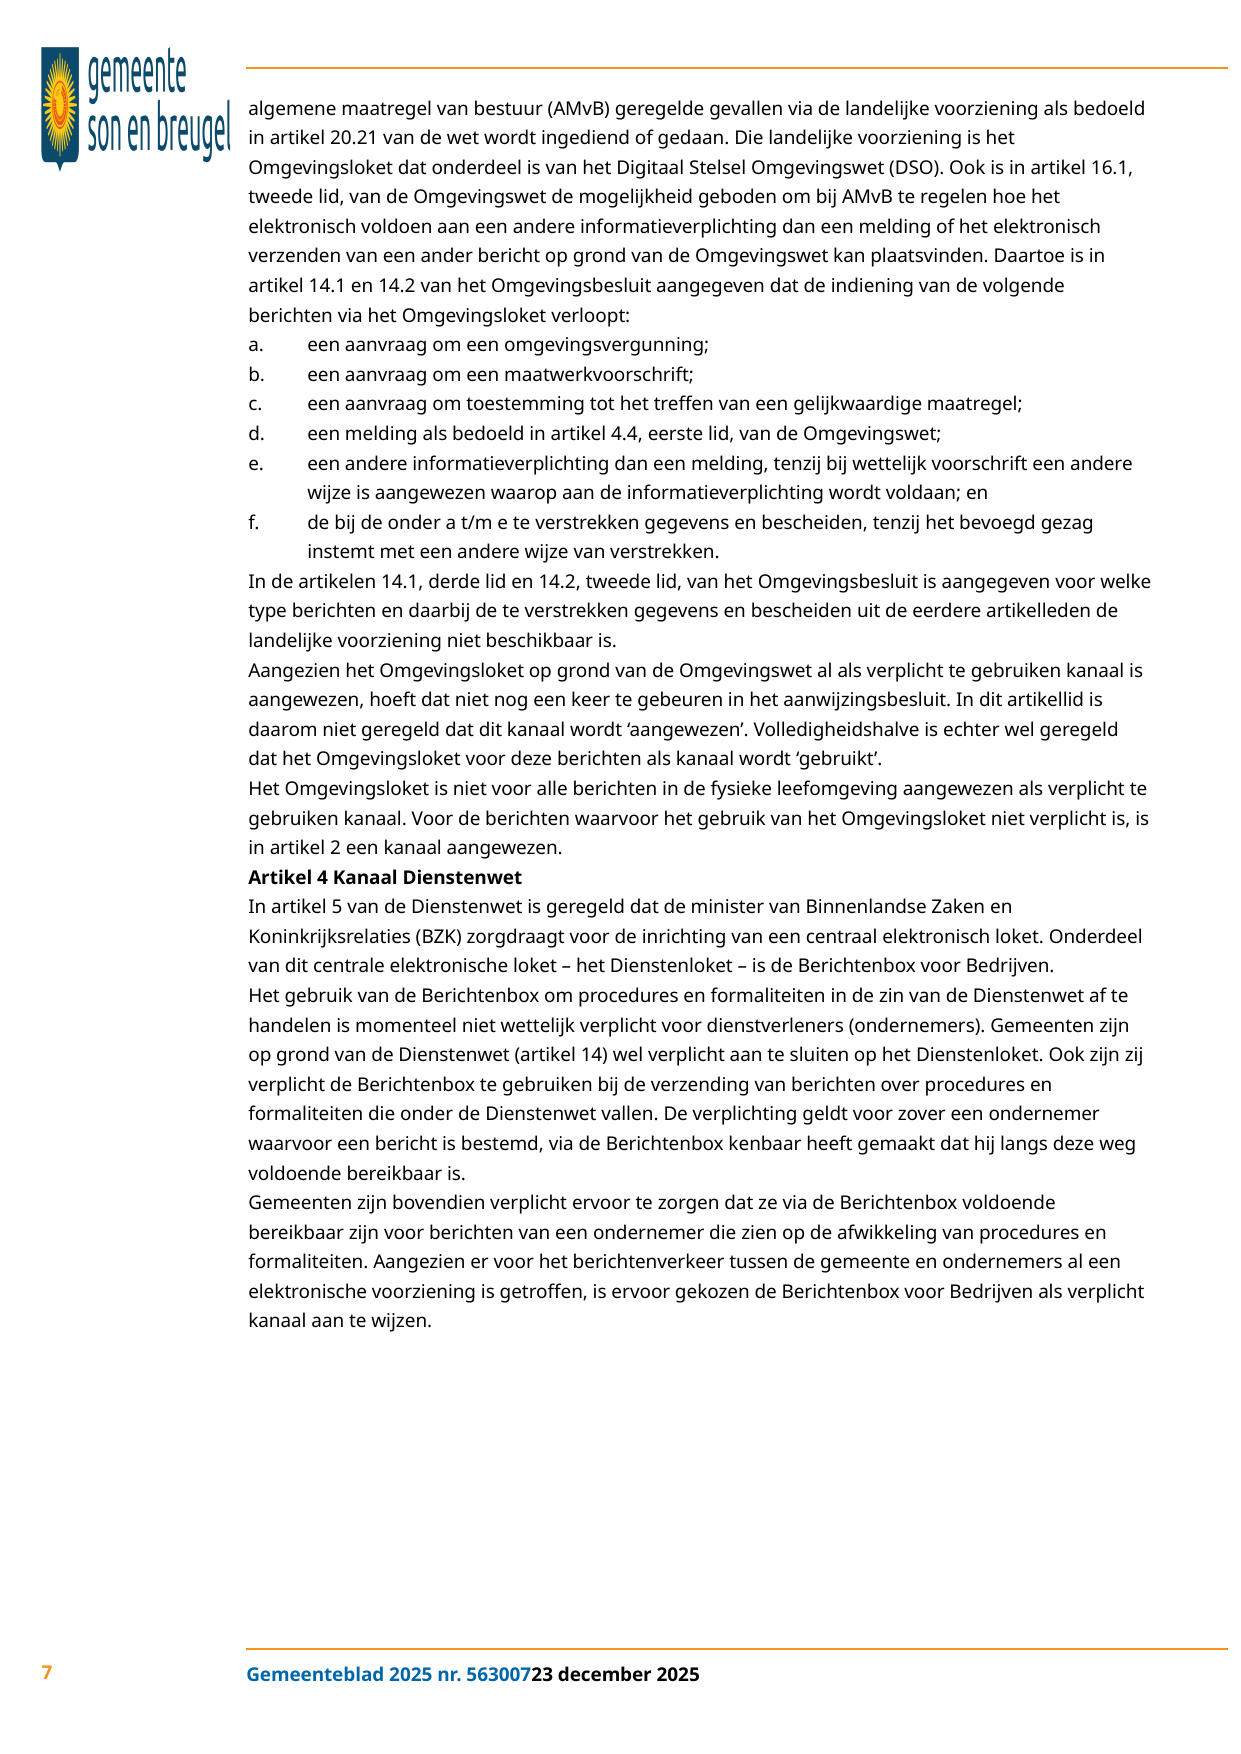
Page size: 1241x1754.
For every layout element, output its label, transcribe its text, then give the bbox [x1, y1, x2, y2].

list een aanvraag om een maatwerkvoorschrift; [248, 361, 1152, 387]
text Het Omgevingsloket is niet voor alle berichten in de fysieke leefomgeving aangewezen als verplicht te gebruiken kanaal. Voor de berichten waarvoor het gebruik van het Omgevingsloket niet verplicht is, is in artikel 2 een kanaal aangewezen. [248, 775, 1152, 860]
picture [41, 47, 231, 172]
list een andere informatieverplichting dan een melding, tenzij bij wettelijk voorschrift een andere wijze is aangewezen waarop aan de informatieverplichting wordt voldaan; en [248, 450, 1152, 505]
text In de artikelen 14.1, derde lid en 14.2, tweede lid, van het Omgevingsbesluit is aangegeven voor welke type berichten en daarbij de te verstrekken gegevens en bescheiden uit de eerdere artikelleden de landelijke voorziening niet beschikbaar is. [248, 568, 1152, 653]
text Artikel 4 Kanaal Dienstenwet [248, 864, 1152, 890]
list de bij de onder a t/m e te verstrekken gegevens en bescheiden, tenzij het bevoegd gezag instemt met een andere wijze van verstrekken. [248, 509, 1152, 564]
list een melding als bedoeld in artikel 4.4, eerste lid, van de Omgevingswet; [248, 420, 1152, 446]
list een aanvraag om toestemming tot het treffen van een gelijkwaardige maatregel; [248, 391, 1152, 416]
text Het gebruik van de Berichtenbox om procedures en formaliteiten in de zin van de Dienstenwet af te handelen is momenteel niet wettelijk verplicht voor dienstverleners (ondernemers). Gemeenten zijn op grond van de Dienstenwet (artikel 14) wel verplicht aan te sluiten op het Dienstenloket. Ook zijn zij verplicht de Berichtenbox te gebruiken bij de verzending van berichten over procedures en formaliteiten die onder de Dienstenwet vallen. De verplichting geldt voor zover een ondernemer waarvoor een bericht is bestemd, via de Berichtenbox kenbaar heeft gemaakt dat hij langs deze weg voldoende bereikbaar is. [248, 982, 1152, 1186]
text Aangezien het Omgevingsloket op grond van de Omgevingswet al als verplicht te gebruiken kanaal is aangewezen, hoeft dat niet nog een keer te gebeuren in het aanwijzingsbesluit. In dit artikellid is daarom niet geregeld dat dit kanaal wordt ‘aangewezen’. Volledigheidshalve is echter wel geregeld dat het Omgevingsloket voor deze berichten als kanaal wordt ‘gebruikt’. [248, 657, 1152, 771]
list een aanvraag om een omgevingsvergunning; [248, 331, 1152, 357]
text algemene maatregel van bestuur (AMvB) geregelde gevallen via de landelijke voorziening als bedoeld in artikel 20.21 van de wet wordt ingediend of gedaan. Die landelijke voorziening is het Omgevingsloket dat onderdeel is van het Digitaal Stelsel Omgevingswet (DSO). Ook is in artikel 16.1, tweede lid, van de Omgevingswet de mogelijkheid geboden om bij AMvB te regelen hoe het elektronisch voldoen aan een andere informatieverplichting dan een melding of het elektronisch verzenden van een ander bericht op grond van de Omgevingswet kan plaatsvinden. Daartoe is in artikel 14.1 en 14.2 van het Omgevingsbesluit aangegeven dat de indiening van de volgende berichten via het Omgevingsloket verloopt: [248, 95, 1152, 328]
text In artikel 5 van de Dienstenwet is geregeld dat de minister van Binnenlandse Zaken en Koninkrijksrelaties (BZK) zorgdraagt voor de inrichting van een centraal elektronisch loket. Onderdeel van dit centrale elektronische loket – het Dienstenloket – is de Berichtenbox voor Bedrijven. [248, 893, 1152, 978]
text Gemeenten zijn bovendien verplicht ervoor te zorgen dat ze via de Berichtenbox voldoende bereikbaar zijn voor berichten van een ondernemer die zien op de afwikkeling van procedures en formaliteiten. Aangezien er voor het berichtenverkeer tussen de gemeente en ondernemers al een elektronische voorziening is getroffen, is ervoor gekozen de Berichtenbox voor Bedrijven als verplicht kanaal aan te wijzen. [248, 1189, 1152, 1333]
